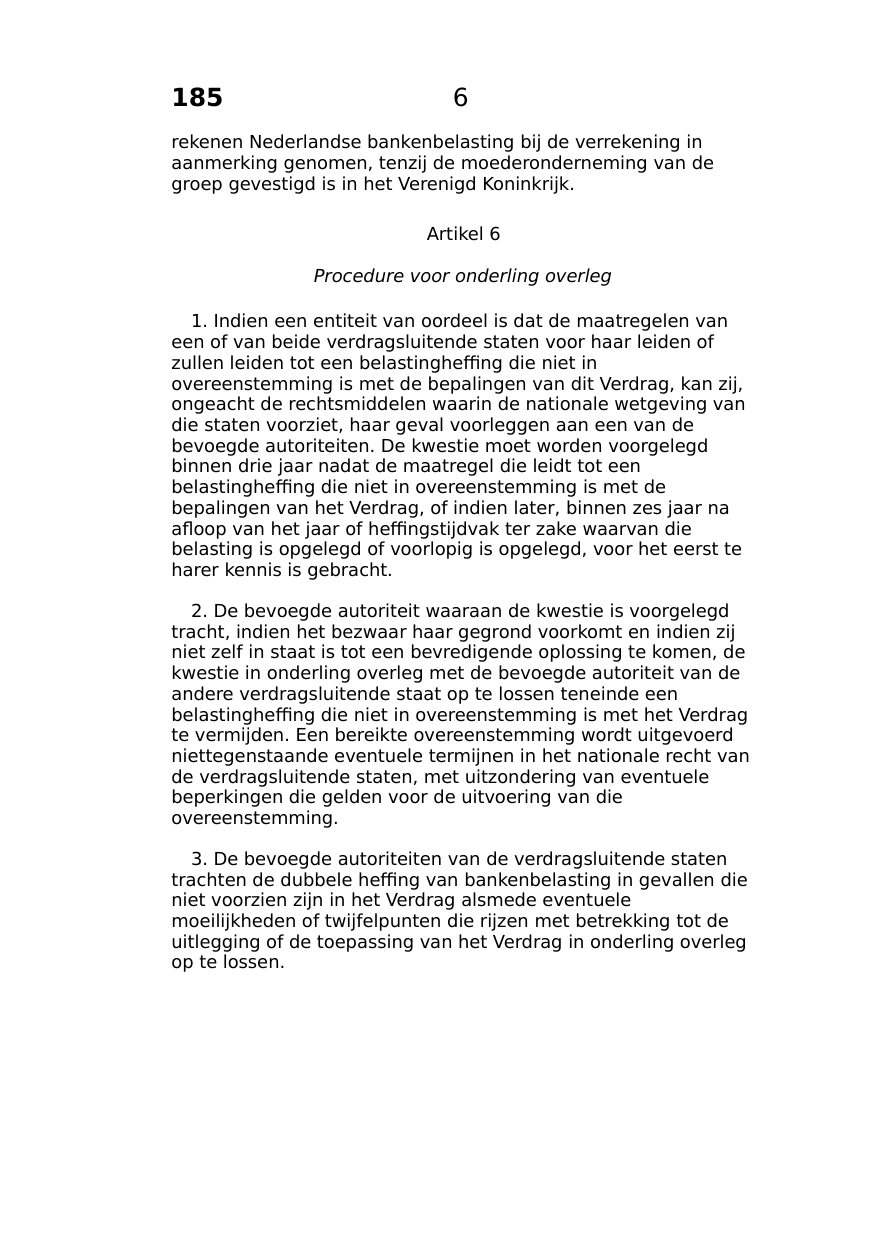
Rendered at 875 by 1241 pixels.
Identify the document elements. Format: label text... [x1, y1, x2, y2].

text 2. De bevoegde autoriteit waaraan de kwestie is voorgelegd tracht, indien het bezwaar haar gegrond voorkomt en indien zij niet zelf in staat is tot een bevredigende oplossing te komen, de kwestie in onderling overleg met de bevoegde autoriteit van de andere verdragsluitende staat op te lossen teneinde een belastingheffing die niet in overeenstemming is met het Verdrag te vermijden. Een bereikte overeenstemming wordt uitgevoerd niettegenstaande eventuele termijnen in het nationale recht van de verdragsluitende staten, met uitzondering van eventuele beperkingen die gelden voor de uitvoering van die overeenstemming. [171, 601, 756, 829]
text rekenen Nederlandse bankenbelasting bij de verrekening in aanmerking genomen, tenzij de moederonderneming van de groep gevestigd is in het Verenigd Koninkrijk. [171, 132, 756, 194]
text 3. De bevoegde autoriteiten van de verdragsluitende staten trachten de dubbele heffing van bankenbelasting in gevallen die niet voorzien zijn in het Verdrag alsmede eventuele moeilijkheden of twijfelpunten die rijzen met betrekking tot de uitlegging of de toepassing van het Verdrag in onderling overleg op te lossen. [171, 849, 756, 973]
subtitle Artikel 6 Procedure voor onderling overleg [171, 224, 756, 286]
text 1. Indien een entiteit van oordeel is dat de maatregelen van een of van beide verdragsluitende staten voor haar leiden of zullen leiden tot een belastingheffing die niet in overeenstemming is met de bepalingen van dit Verdrag, kan zij, ongeacht de rechtsmiddelen waarin de nationale wetgeving van die staten voorziet, haar geval voorleggen aan een van de bevoegde autoriteiten. De kwestie moet worden voorgelegd binnen drie jaar nadat de maatregel die leidt tot een belastingheffing die niet in overeenstemming is met de bepalingen van het Verdrag, of indien later, binnen zes jaar na afloop van het jaar of heffingstijdvak ter zake waarvan die belasting is opgelegd of voorlopig is opgelegd, voor het eerst te harer kennis is gebracht. [171, 311, 756, 581]
